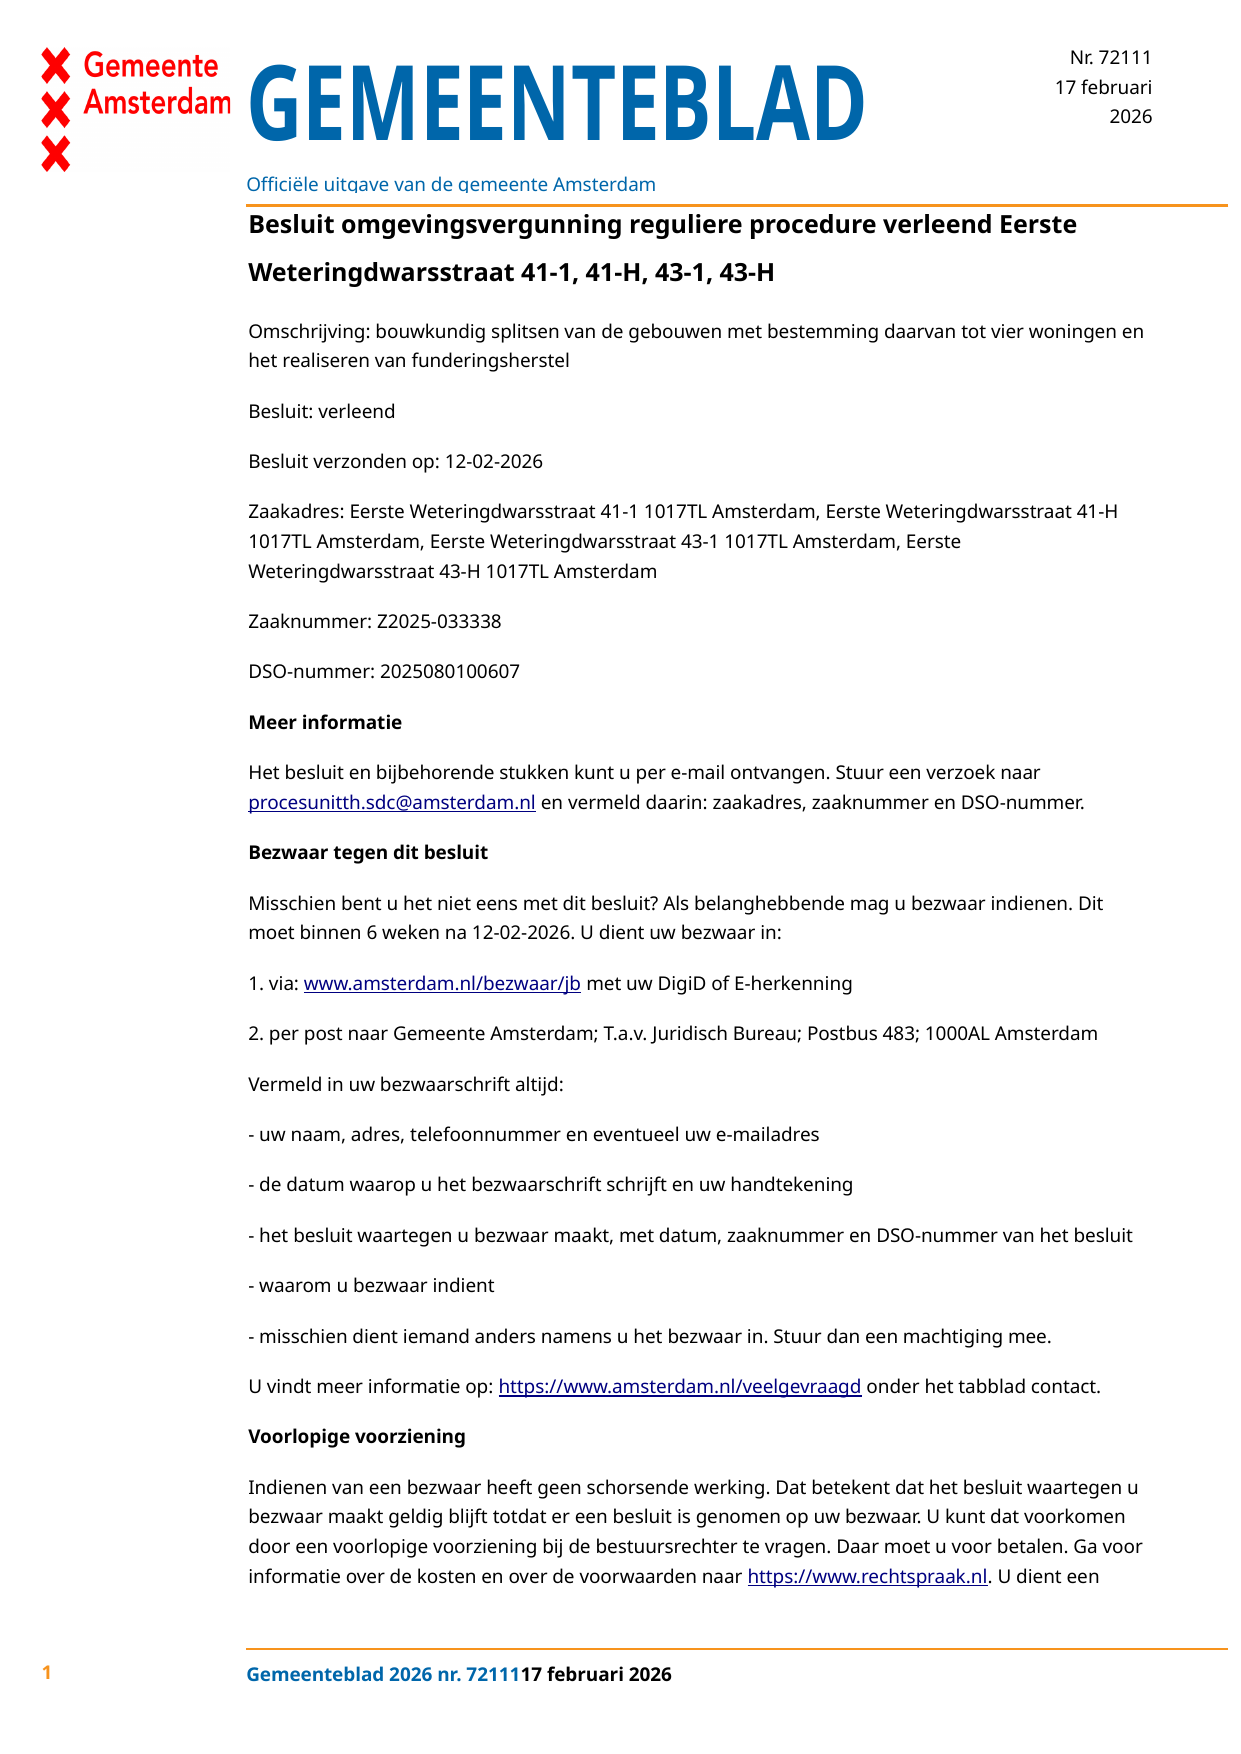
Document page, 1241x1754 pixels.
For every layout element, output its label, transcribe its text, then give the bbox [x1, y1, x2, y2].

text - waarom u bezwaar indient [248, 1272, 1152, 1298]
text - de datum waarop u het bezwaarschrift schrijft en uw handtekening [248, 1172, 1152, 1197]
text DSO-nummer: 2025080100607 [248, 659, 1152, 684]
text - het besluit waartegen u bezwaar maakt, met datum, zaaknummer en DSO-nummer van het besluit [248, 1222, 1152, 1248]
text - uw naam, adres, telefoonnummer en eventueel uw e-mailadres [248, 1121, 1152, 1147]
text Omschrijving: bouwkundig splitsen van de gebouwen met bestemming daarvan tot vier woningen en het realiseren van funderingsherstel [248, 318, 1152, 373]
text U vindt meer informatie op: https://www.amsterdam.nl/veelgevraagd onder het tabblad contact. [248, 1373, 1152, 1399]
text Het besluit en bijbehorende stukken kunt u per e-mail ontvangen. Stuur een verzoek naar procesunitth.sdc@amsterdam.nl en vermeld daarin: zaakadres, zaaknummer en DSO-nummer. [248, 759, 1152, 815]
text Besluit: verleend [248, 398, 1152, 424]
text Misschien bent u het niet eens met dit besluit? Als belanghebbende mag u bezwaar indienen. Dit moet binnen 6 weken na 12-02-2026. U dient uw bezwaar in: [248, 890, 1152, 945]
text Voorlopige voorziening [248, 1424, 1152, 1449]
picture [41, 47, 231, 172]
text Zaaknummer: Z2025-033338 [248, 608, 1152, 634]
text Vermeld in uw bezwaarschrift altijd: [248, 1071, 1152, 1097]
text 1. via: www.amsterdam.nl/bezwaar/jb met uw DigiD of E-herkenning [248, 970, 1152, 996]
text Zaakadres: Eerste Weteringdwarsstraat 41-1 1017TL Amsterdam, Eerste Weteringdwarsstraat 41-H 1017TL Amsterdam, Eerste Weteringdwarsstraat 43-1 1017TL Amsterdam, Eerste Weteringdwarsstraat 43-H 1017TL Amsterdam [248, 499, 1152, 584]
text Indienen van een bezwaar heeft geen schorsende werking. Dat betekent dat het besluit waartegen u bezwaar maakt geldig blijft totdat er een besluit is genomen op uw bezwaar. U kunt dat voorkomen door een voorlopige voorziening bij de bestuursrechter te vragen. Daar moet u voor betalen. Ga voor informatie over de kosten en over de voorwaarden naar https://www.rechtspraak.nl. U dient een [248, 1474, 1152, 1589]
text Bezwaar tegen dit besluit [248, 839, 1152, 865]
text Meer informatie [248, 709, 1152, 735]
text Besluit verzonden op: 12-02-2026 [248, 448, 1152, 474]
text - misschien dient iemand anders namens u het bezwaar in. Stuur dan een machtiging mee. [248, 1323, 1152, 1349]
text Besluit omgevingsvergunning reguliere procedure verleend Eerste Weteringdwarsstraat 41-1, 41-H, 43-1, 43-H [248, 207, 1152, 288]
text 2. per post naar Gemeente Amsterdam; T.a.v. Juridisch Bureau; Postbus 483; 1000AL Amsterdam [248, 1020, 1152, 1046]
